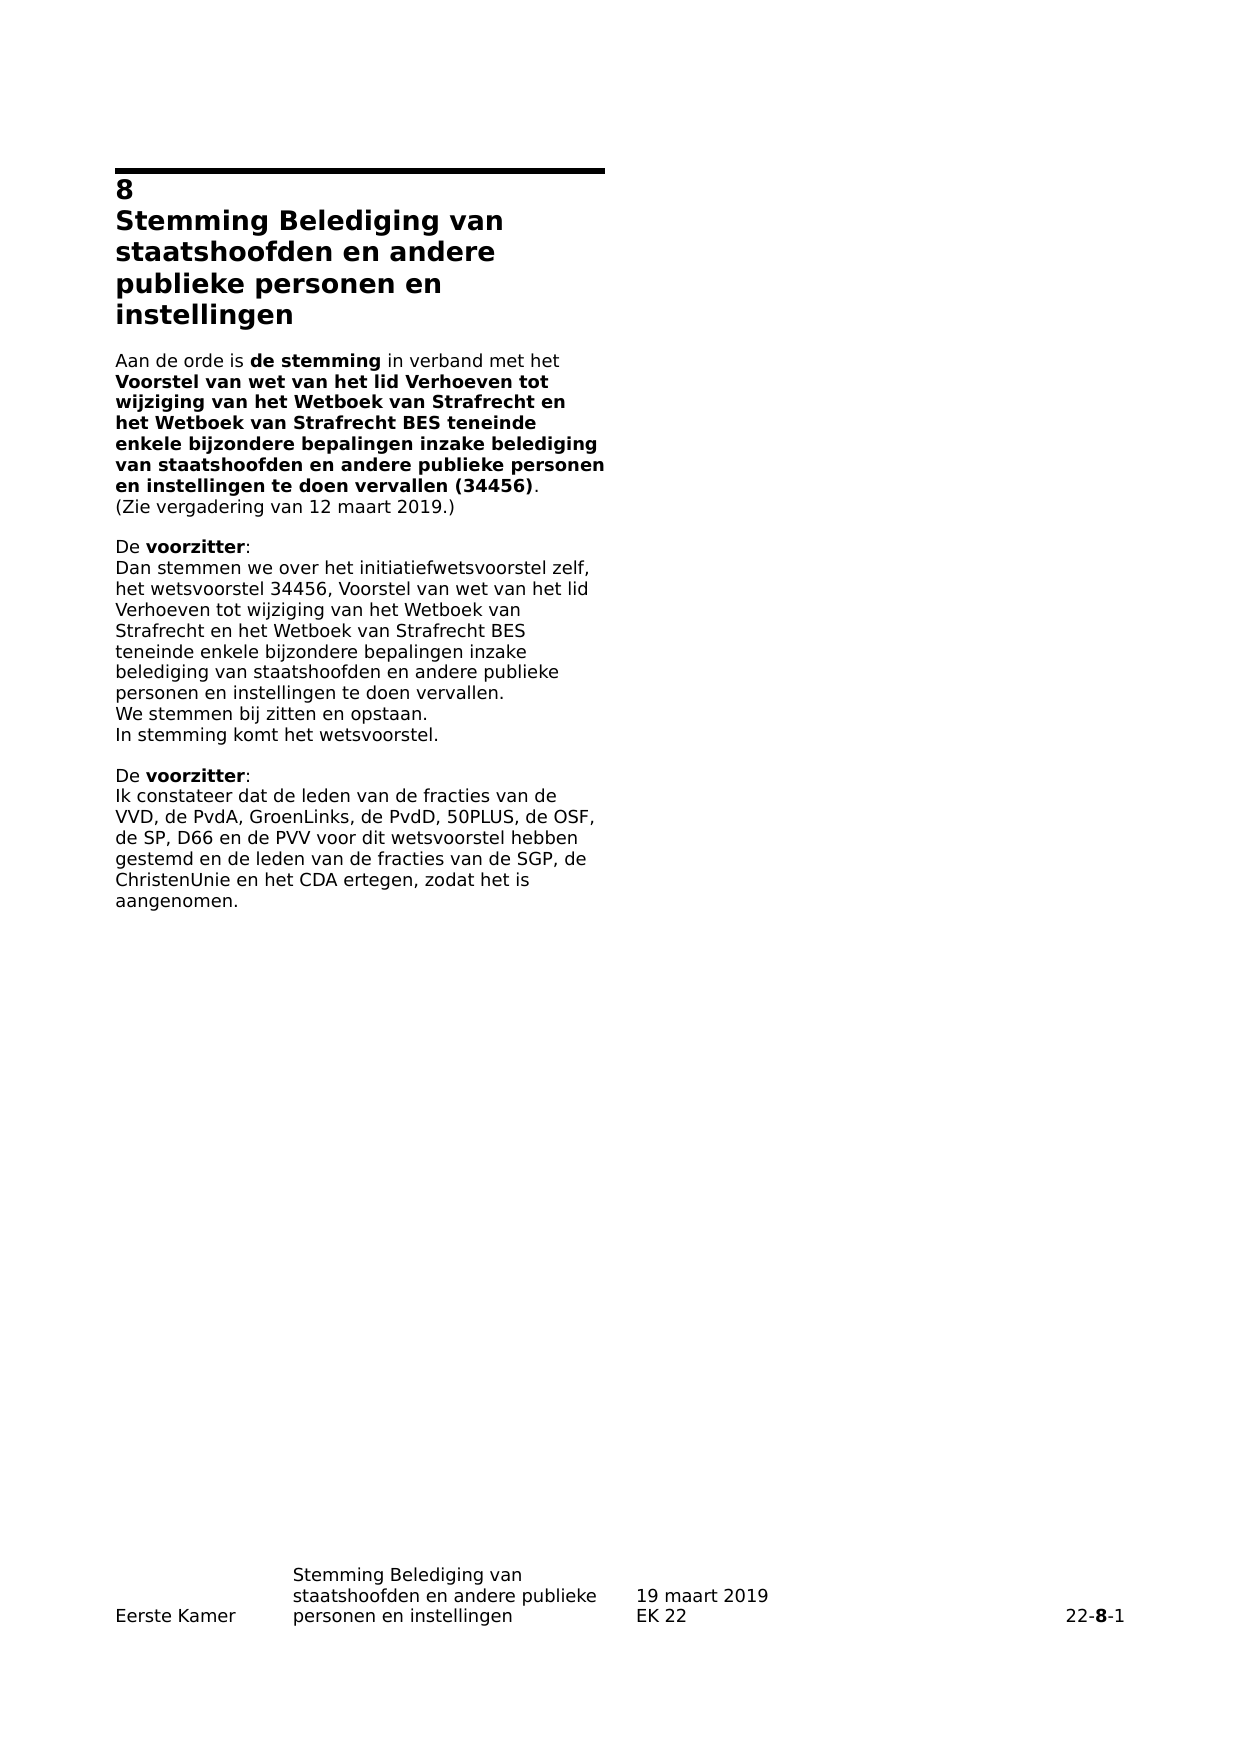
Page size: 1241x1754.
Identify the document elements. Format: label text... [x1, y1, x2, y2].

text Ik constateer dat de leden van de fracties van de VVD, de PvdA, GroenLinks, de PvdD, 50PLUS, de OSF, de SP, D66 en de PVV voor dit wetsvoorstel hebben gestemd en de leden van de fracties van de SGP, de ChristenUnie en het CDA ertegen, zodat het is aangenomen. [115, 786, 605, 911]
text De voorzitter: [115, 537, 605, 558]
title 8 Stemming Belediging van staatshoofden en andere publieke personen en instellingen [115, 174, 605, 331]
text Aan de orde is de stemming in verband met het Voorstel van wet van het lid Verhoeven tot wijziging van het Wetboek van Strafrecht en het Wetboek van Strafrecht BES teneinde enkele bijzondere bepalingen inzake belediging van staatshoofden en andere publieke personen en instellingen te doen vervallen (34456). [115, 351, 605, 496]
text In stemming komt het wetsvoorstel. [115, 725, 605, 746]
text We stemmen bij zitten en opstaan. [115, 704, 605, 725]
text Dan stemmen we over het initiatiefwetsvoorstel zelf, het wetsvoorstel 34456, Voorstel van wet van het lid Verhoeven tot wijziging van het Wetboek van Strafrecht en het Wetboek van Strafrecht BES teneinde enkele bijzondere bepalingen inzake belediging van staatshoofden en andere publieke personen en instellingen te doen vervallen. [115, 558, 605, 704]
text De voorzitter: [115, 766, 605, 786]
text (Zie vergadering van 12 maart 2019.) [115, 496, 605, 517]
